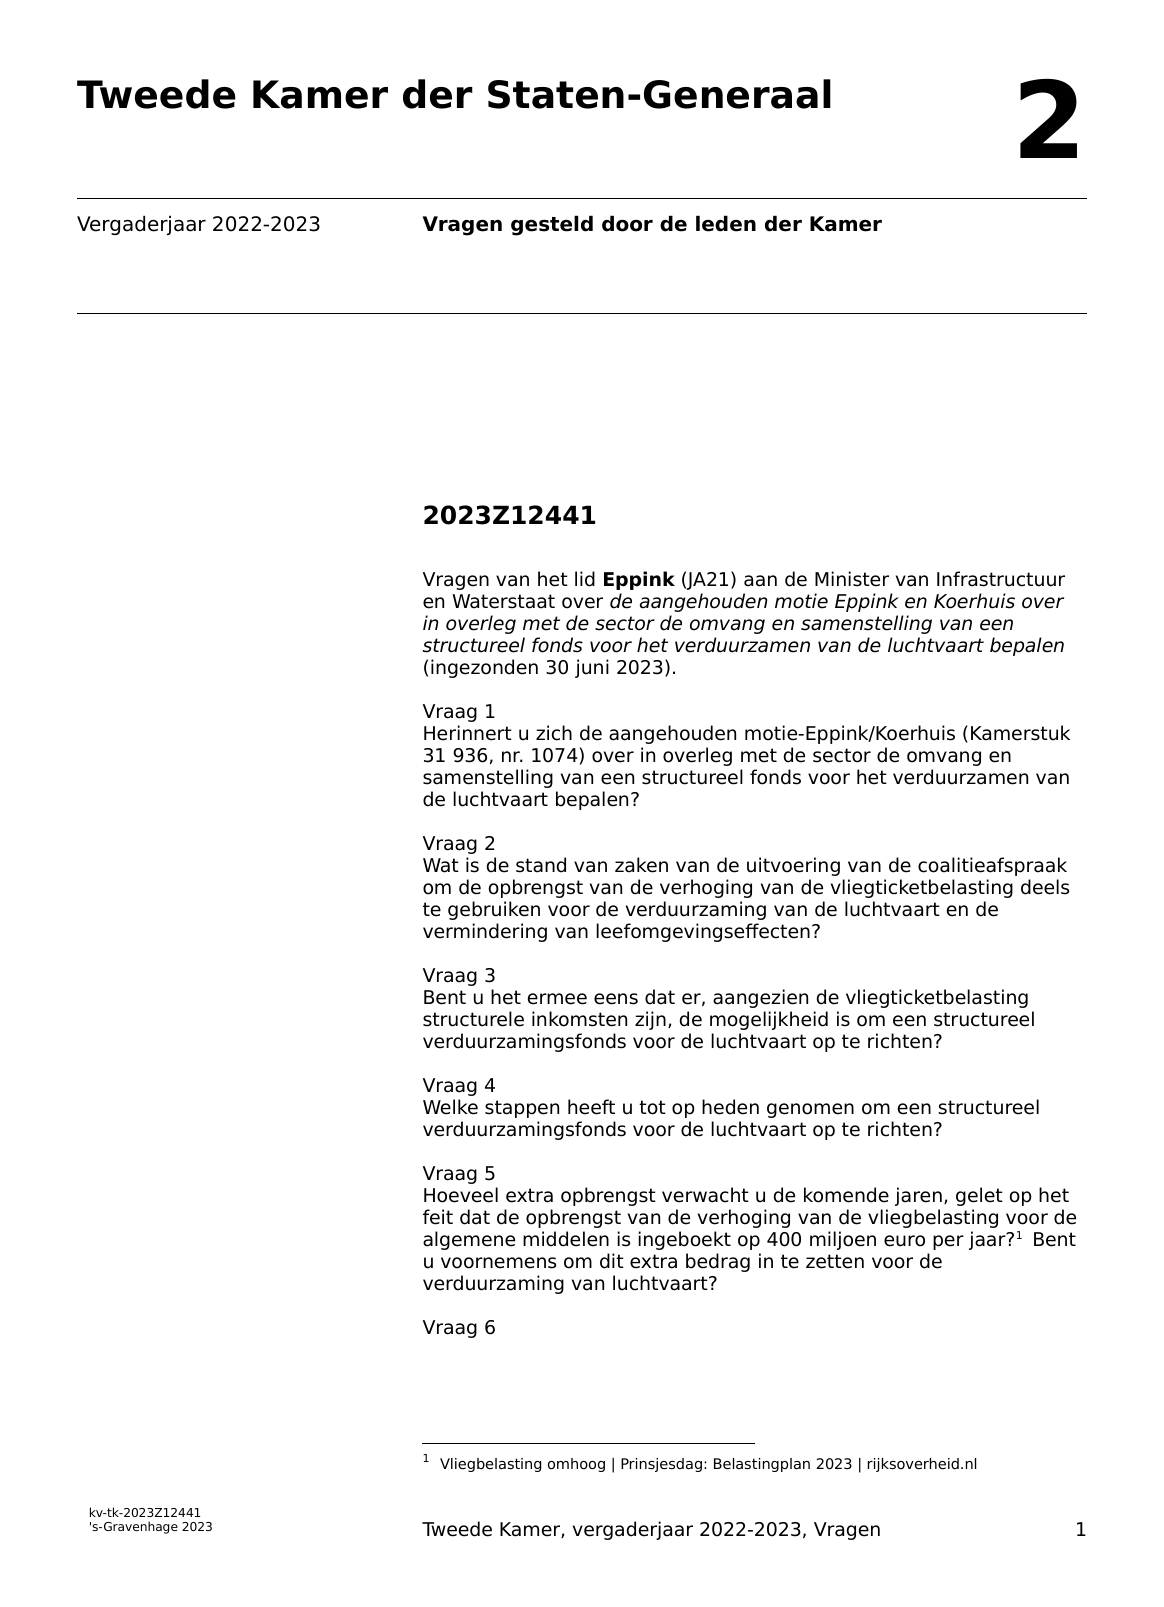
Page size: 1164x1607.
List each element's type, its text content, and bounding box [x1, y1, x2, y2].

text Vraag 1 [422, 701, 1087, 723]
text Vraag 5 [422, 1163, 1087, 1185]
text Vraag 4 [422, 1075, 1087, 1097]
text 2023Z12441 [422, 501, 1087, 531]
text Vraag 6 [422, 1317, 1087, 1339]
text 's-Gravenhage 2023 [88, 1520, 323, 1534]
text Vraag 2 [422, 833, 1087, 855]
table_header 2 [886, 59, 1087, 198]
text Vliegbelasting omhoog | Prinsjesdag: Belastingplan 2023 | rijksoverheid.nl [422, 1452, 1087, 1474]
table_header Tweede Kamer der Staten-Generaal [77, 59, 886, 198]
text kv-tk-2023Z12441 [88, 1506, 323, 1520]
text Welke stappen heeft u tot op heden genomen om een structureel verduurzamingsfonds voor de luchtvaart op te richten? [422, 1097, 1087, 1141]
table_cell Vragen gesteld door de leden der Kamer [422, 199, 1087, 313]
table_cell Vergaderjaar 2022-2023 [77, 199, 422, 313]
text Vraag 3 [422, 965, 1087, 987]
text Herinnert u zich de aangehouden motie-Eppink/Koerhuis (Kamerstuk 31 936, nr. 1074) over in overleg met de sector de omvang en samenstelling van een structureel fonds voor het verduurzamen van de luchtvaart bepalen? [422, 723, 1087, 811]
text Wat is de stand van zaken van de uitvoering van de coalitieafspraak om de opbrengst van de verhoging van de vliegticketbelasting deels te gebruiken voor de verduurzaming van de luchtvaart en de vermindering van leefomgevingseffecten? [422, 855, 1087, 943]
text Bent u het ermee eens dat er, aangezien de vliegticketbelasting structurele inkomsten zijn, de mogelijkheid is om een structureel verduurzamingsfonds voor de luchtvaart op te richten? [422, 987, 1087, 1053]
text Hoeveel extra opbrengst verwacht u de komende jaren, gelet op het feit dat de opbrengst van de verhoging van de vliegbelasting voor de algemene middelen is ingeboekt op 400 miljoen euro per jaar? Bent u voornemens om dit extra bedrag in te zetten voor de verduurzaming van luchtvaart? [422, 1185, 1087, 1295]
text Vragen van het lid Eppink (JA21) aan de Minister van Infrastructuur en Waterstaat over de aangehouden motie Eppink en Koerhuis over in overleg met de sector de omvang en samenstelling van een structureel fonds voor het verduurzamen van de luchtvaart bepalen (ingezonden 30 juni 2023). [422, 569, 1087, 679]
